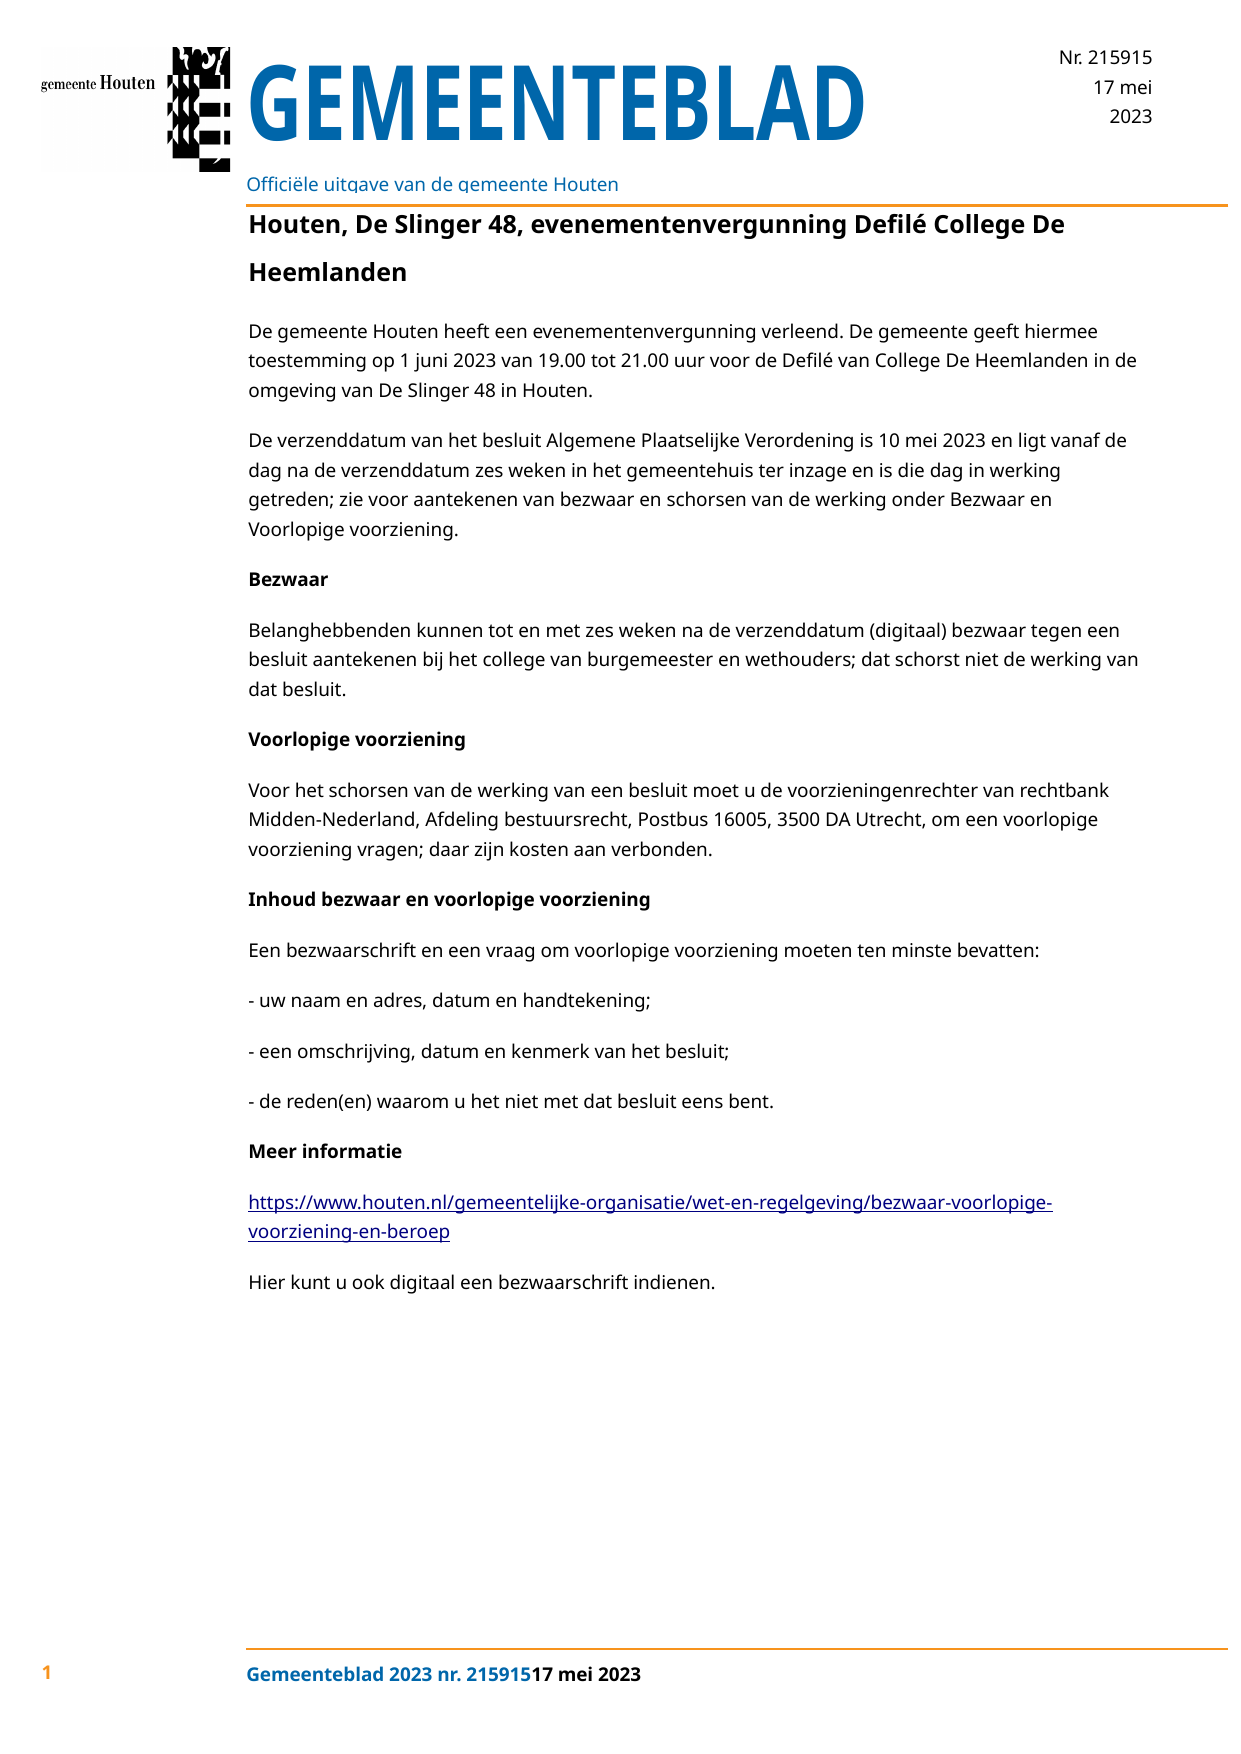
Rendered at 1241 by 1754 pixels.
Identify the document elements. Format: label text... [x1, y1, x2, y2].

text - een omschrijving, datum en kenmerk van het besluit; [248, 1038, 1152, 1064]
text - uw naam en adres, datum en handtekening; [248, 987, 1152, 1013]
text Belanghebbenden kunnen tot en met zes weken na de verzenddatum (digitaal) bezwaar tegen een besluit aantekenen bij het college van burgemeester en wethouders; dat schorst niet de werking van dat besluit. [248, 617, 1152, 702]
text https://www.houten.nl/gemeentelijke-organisatie/wet-en-regelgeving/bezwaar-voorlopige-voorziening-en-beroep [248, 1189, 1152, 1244]
text Hier kunt u ook digitaal een bezwaarschrift indienen. [248, 1269, 1152, 1295]
text De gemeente Houten heeft een evenementenvergunning verleend. De gemeente geeft hiermee toestemming op 1 juni 2023 van 19.00 tot 21.00 uur voor de Defilé van College De Heemlanden in de omgeving van De Slinger 48 in Houten. [248, 318, 1152, 403]
text Meer informatie [248, 1139, 1152, 1164]
text De verzenddatum van het besluit Algemene Plaatselijke Verordening is 10 mei 2023 en ligt vanaf de dag na de verzenddatum zes weken in het gemeentehuis ter inzage en is die dag in werking getreden; zie voor aantekenen van bezwaar en schorsen van de werking onder Bezwaar en Voorlopige voorziening. [248, 427, 1152, 542]
text Bezwaar [248, 567, 1152, 592]
text - de reden(en) waarom u het niet met dat besluit eens bent. [248, 1088, 1152, 1114]
text Een bezwaarschrift en een vraag om voorlopige voorziening moeten ten minste bevatten: [248, 937, 1152, 963]
text Voorlopige voorziening [248, 727, 1152, 752]
picture [41, 47, 231, 172]
text Houten, De Slinger 48, evenementenvergunning Defilé College De Heemlanden [248, 207, 1152, 288]
text Voor het schorsen van de werking van een besluit moet u de voorzieningenrechter van rechtbank Midden-Nederland, Afdeling bestuursrecht, Postbus 16005, 3500 DA Utrecht, om een voorlopige voorziening vragen; daar zijn kosten aan verbonden. [248, 777, 1152, 862]
text Inhoud bezwaar en voorlopige voorziening [248, 887, 1152, 912]
